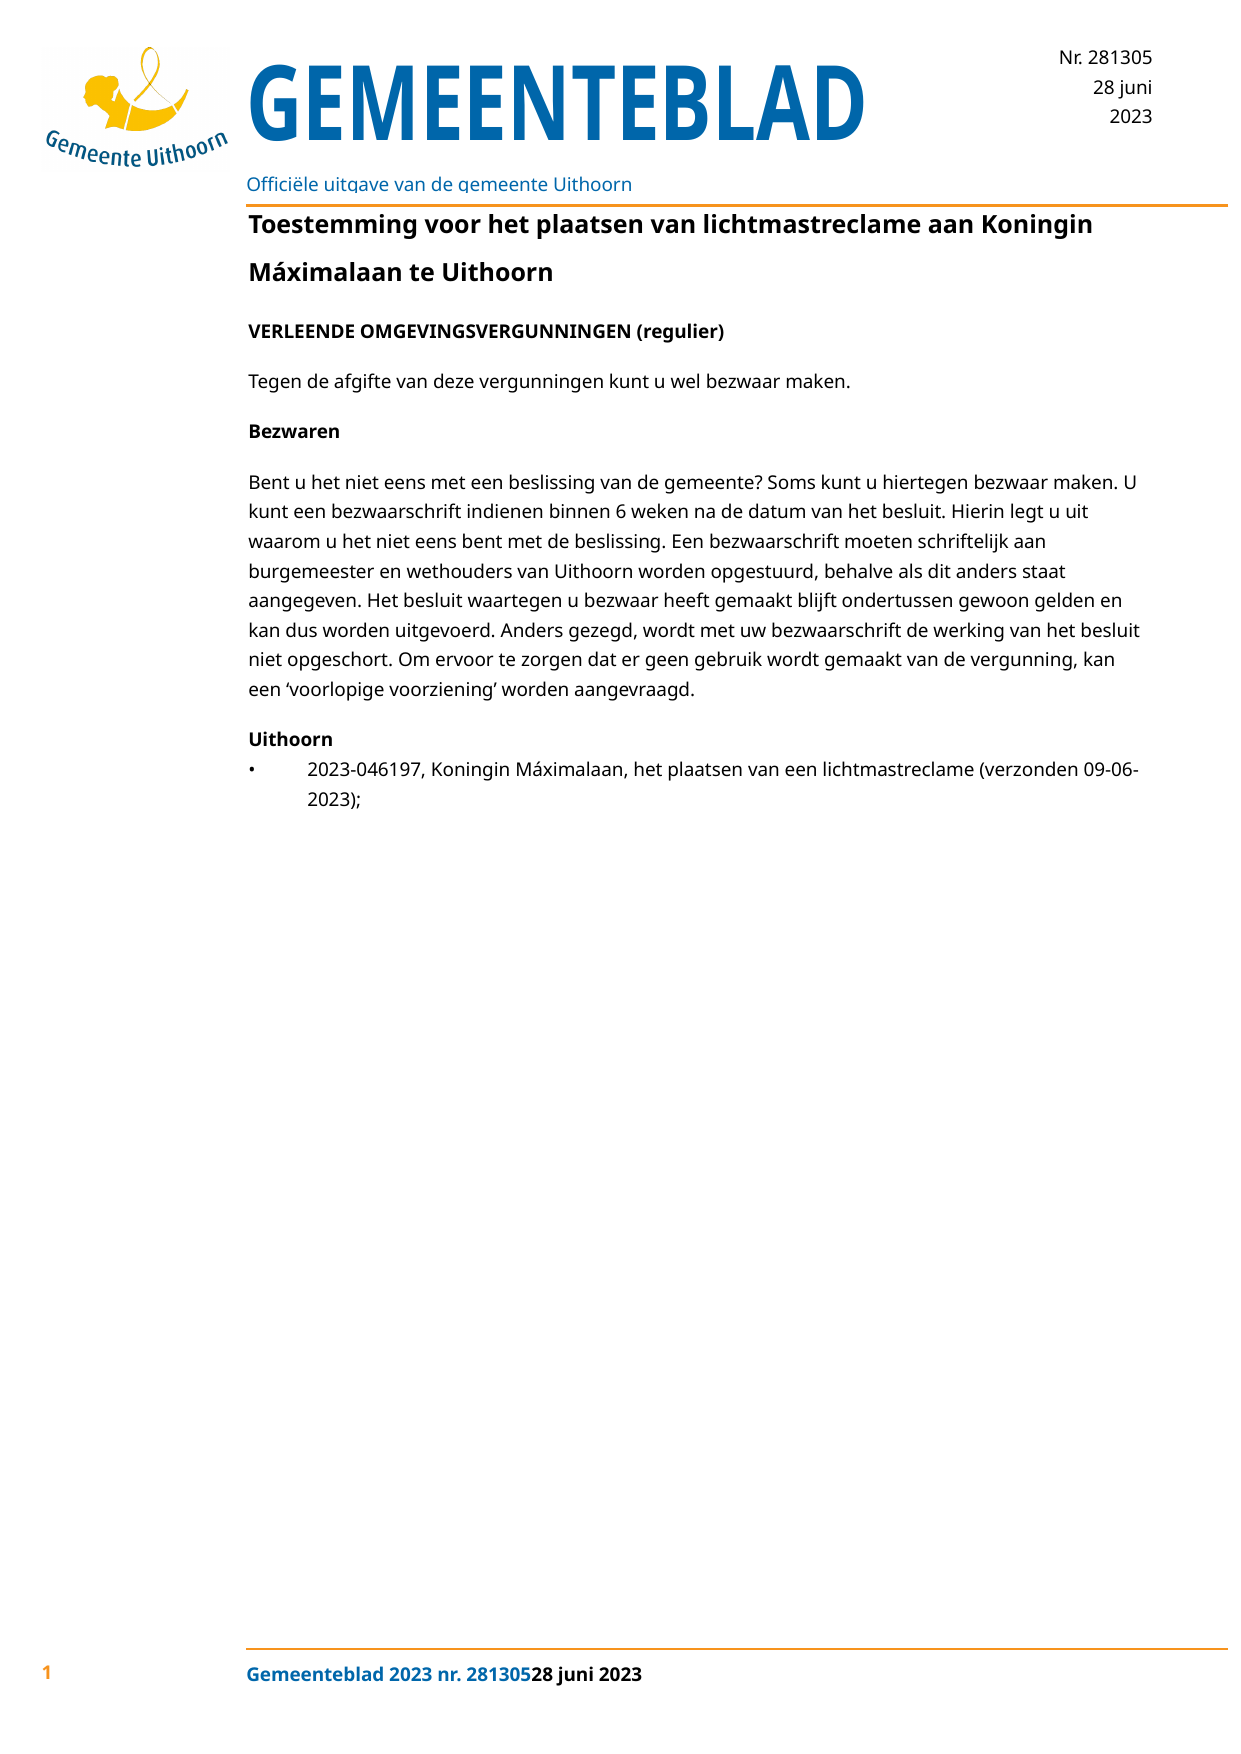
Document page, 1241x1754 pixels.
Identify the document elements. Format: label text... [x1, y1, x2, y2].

picture [41, 47, 231, 172]
list 2023-046197, Koningin Máximalaan, het plaatsen van een lichtmastreclame (verzonden 09-06-2023); [248, 756, 1152, 812]
text Bent u het niet eens met een beslissing van de gemeente? Soms kunt u hiertegen bezwaar maken. U kunt een bezwaarschrift indienen binnen 6 weken na de datum van het besluit. Hierin legt u uit waarom u het niet eens bent met de beslissing. Een bezwaarschrift moeten schriftelijk aan burgemeester en wethouders van Uithoorn worden opgestuurd, behalve als dit anders staat aangegeven. Het besluit waartegen u bezwaar heeft gemaakt blijft ondertussen gewoon gelden en kan dus worden uitgevoerd. Anders gezegd, wordt met uw bezwaarschrift de werking van het besluit niet opgeschort. Om ervoor te zorgen dat er geen gebruik wordt gemaakt van de vergunning, kan een ‘voorlopige voorziening’ worden aangevraagd. [248, 469, 1152, 702]
text Uithoorn [248, 727, 1152, 752]
text Tegen de afgifte van deze vergunningen kunt u wel bezwaar maken. [248, 368, 1152, 394]
text VERLEENDE OMGEVINGSVERGUNNINGEN (regulier) [248, 318, 1152, 344]
text Toestemming voor het plaatsen van lichtmastreclame aan Koningin Máximalaan te Uithoorn [248, 207, 1152, 288]
text Bezwaren [248, 419, 1152, 444]
